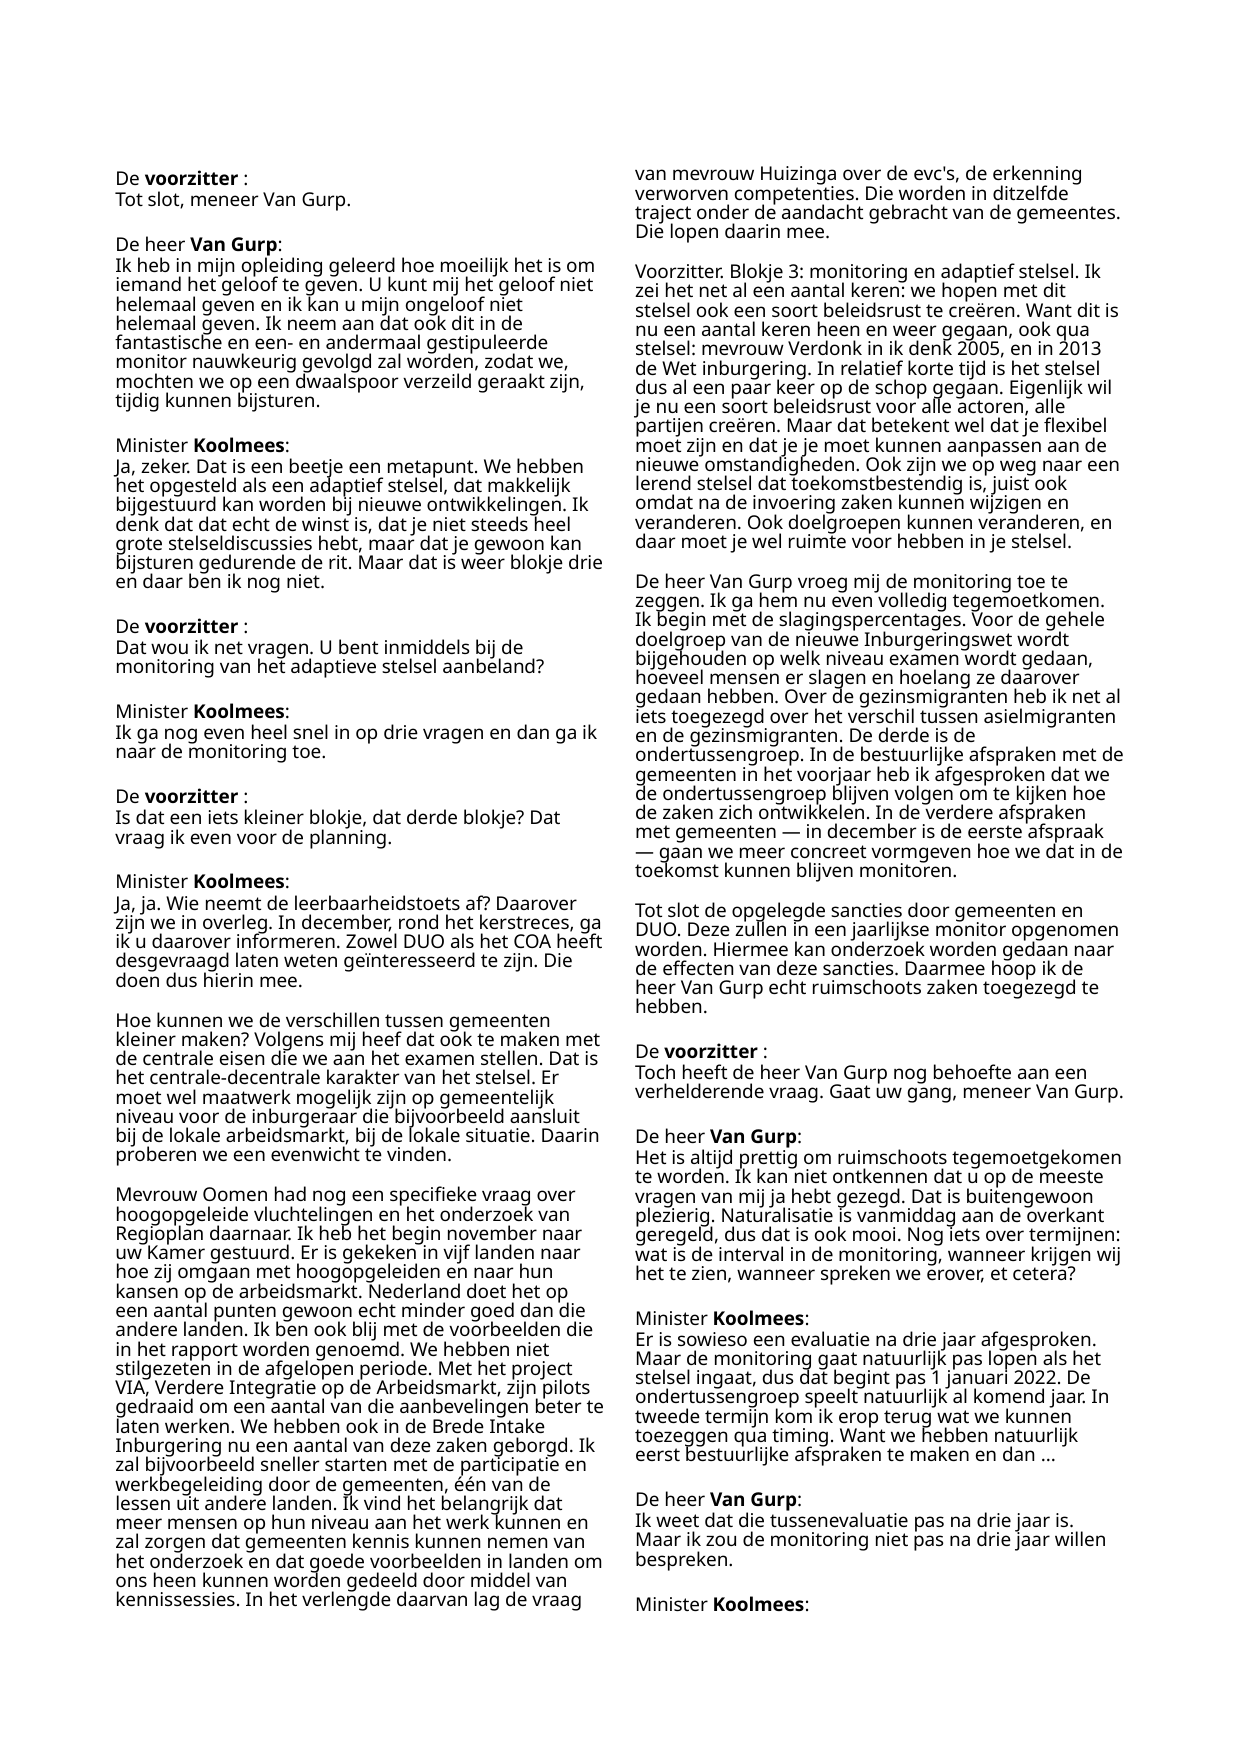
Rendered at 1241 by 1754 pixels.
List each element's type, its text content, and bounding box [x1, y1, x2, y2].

text De heer Van Gurp: [635, 1123, 1125, 1149]
text Toch heeft de heer Van Gurp nog behoefte aan een verhelderende vraag. Gaat uw gang, meneer Van Gurp. [635, 1064, 1125, 1103]
text Hoe kunnen we de verschillen tussen gemeenten kleiner maken? Volgens mij heef dat ook te maken met de centrale eisen die we aan het examen stellen. Dat is het centrale-decentrale karakter van het stelsel. Er moet wel maatwerk mogelijk zijn op gemeentelijk niveau voor de inburgeraar die bijvoorbeeld aansluit bij de lokale arbeidsmarkt, bij de lokale situatie. Daarin proberen we een evenwicht te vinden. [115, 1012, 605, 1166]
text Minister Koolmees: [115, 698, 605, 724]
text Minister Koolmees: [115, 869, 605, 894]
text Ik weet dat die tussenevaluatie pas na drie jaar is. Maar ik zou de monitoring niet pas na drie jaar willen bespreken. [635, 1512, 1125, 1570]
text De heer Van Gurp vroeg mij de monitoring toe te zeggen. Ik ga hem nu even volledig tegemoetkomen. Ik begin met de slagingspercentages. Voor de gehele doelgroep van de nieuwe Inburgeringswet wordt bijgehouden op welk niveau examen wordt gedaan, hoeveel mensen er slagen en hoelang ze daarover gedaan hebben. Over de gezinsmigranten heb ik net al iets toegezegd over het verschil tussen asielmigranten en de gezinsmigranten. De derde is de ondertussengroep. In de bestuurlijke afspraken met de gemeenten in het voorjaar heb ik afgesproken dat we de ondertussengroep blijven volgen om te kijken hoe de zaken zich ontwikkelen. In de verdere afspraken met gemeenten — in december is de eerste afspraak — gaan we meer concreet vormgeven hoe we dat in de toekomst kunnen blijven monitoren. [635, 573, 1125, 881]
text Minister Koolmees: [115, 432, 605, 458]
text Minister Koolmees: [635, 1591, 1125, 1617]
text Ik heb in mijn opleiding geleerd hoe moeilijk het is om iemand het geloof te geven. U kunt mij het geloof niet helemaal geven en ik kan u mijn ongeloof niet helemaal geven. Ik neem aan dat ook dit in de fantastische en een- en andermaal gestipuleerde monitor nauwkeurig gevolgd zal worden, zodat we, mochten we op een dwaalspoor verzeild geraakt zijn, tijdig kunnen bijsturen. [115, 257, 605, 411]
text Ik ga nog even heel snel in op drie vragen en dan ga ik naar de monitoring toe. [115, 724, 605, 763]
text De heer Van Gurp: [635, 1486, 1125, 1512]
text Voorzitter. Blokje 3: monitoring en adaptief stelsel. Ik zei het net al een aantal keren: we hopen met dit stelsel ook een soort beleidsrust te creëren. Want dit is nu een aantal keren heen en weer gegaan, ook qua stelsel: mevrouw Verdonk in ik denk 2005, en in 2013 de Wet inburgering. In relatief korte tijd is het stelsel dus al een paar keer op de schop gegaan. Eigenlijk wil je nu een soort beleidsrust voor alle actoren, alle partijen creëren. Maar dat betekent wel dat je flexibel moet zijn en dat je je moet kunnen aanpassen aan de nieuwe omstandigheden. Ook zijn we op weg naar een lerend stelsel dat toekomstbestendig is, juist ook omdat na de invoering zaken kunnen wijzigen en veranderen. Ook doelgroepen kunnen veranderen, en daar moet je wel ruimte voor hebben in je stelsel. [635, 263, 1125, 552]
text Het is altijd prettig om ruimschoots tegemoetgekomen te worden. Ik kan niet ontkennen dat u op de meeste vragen van mij ja hebt gezegd. Dat is buitengewoon plezierig. Naturalisatie is vanmiddag aan de overkant geregeld, dus dat is ook mooi. Nog iets over termijnen: wat is de interval in de monitoring, wanneer krijgen wij het te zien, wanneer spreken we erover, et cetera? [635, 1149, 1125, 1284]
text Ja, ja. Wie neemt de leerbaarheidstoets af? Daarover zijn we in overleg. In december, rond het kerstreces, ga ik u daarover informeren. Zowel DUO als het COA heeft desgevraagd laten weten geïnteresseerd te zijn. Die doen dus hierin mee. [115, 894, 605, 991]
text Tot slot, meneer Van Gurp. [115, 191, 605, 210]
text Dat wou ik net vragen. U bent inmiddels bij de monitoring van het adaptieve stelsel aanbeland? [115, 639, 605, 678]
text Is dat een iets kleiner blokje, dat derde blokje? Dat vraag ik even voor de planning. [115, 809, 605, 848]
text De voorzitter : [115, 613, 605, 639]
text De voorzitter : [635, 1038, 1125, 1064]
text De voorzitter : [115, 165, 605, 191]
text van mevrouw Huizinga over de evc's, de erkenning verworven competenties. Die worden in ditzelfde traject onder de aandacht gebracht van de gemeentes. Die lopen daarin mee. [635, 165, 1125, 242]
text Er is sowieso een evaluatie na drie jaar afgesproken. Maar de monitoring gaat natuurlijk pas lopen als het stelsel ingaat, dus dat begint pas 1 januari 2022. De ondertussengroep speelt natuurlijk al komend jaar. In tweede termijn kom ik erop terug wat we kunnen toezeggen qua timing. Want we hebben natuurlijk eerst bestuurlijke afspraken te maken en dan ... [635, 1331, 1125, 1466]
text Ja, zeker. Dat is een beetje een metapunt. We hebben het opgesteld als een adaptief stelsel, dat makkelijk bijgestuurd kan worden bij nieuwe ontwikkelingen. Ik denk dat dat echt de winst is, dat je niet steeds heel grote stelseldiscussies hebt, maar dat je gewoon kan bijsturen gedurende de rit. Maar dat is weer blokje drie en daar ben ik nog niet. [115, 458, 605, 593]
text De heer Van Gurp: [115, 231, 605, 257]
text Tot slot de opgelegde sancties door gemeenten en DUO. Deze zullen in een jaarlijkse monitor opgenomen worden. Hiermee kan onderzoek worden gedaan naar de effecten van deze sancties. Daarmee hoop ik de heer Van Gurp echt ruimschoots zaken toegezegd te hebben. [635, 902, 1125, 1018]
text Minister Koolmees: [635, 1305, 1125, 1331]
text De voorzitter : [115, 784, 605, 809]
text Mevrouw Oomen had nog een specifieke vraag over hoogopgeleide vluchtelingen en het onderzoek van Regioplan daarnaar. Ik heb het begin november naar uw Kamer gestuurd. Er is gekeken in vijf landen naar hoe zij omgaan met hoogopgeleiden en naar hun kansen op de arbeidsmarkt. Nederland doet het op een aantal punten gewoon echt minder goed dan die andere landen. Ik ben ook blij met de voorbeelden die in het rapport worden genoemd. We hebben niet stilgezeten in de afgelopen periode. Met het project VIA, Verdere Integratie op de Arbeidsmarkt, zijn pilots gedraaid om een aantal van die aanbevelingen beter te laten werken. We hebben ook in de Brede Intake Inburgering nu een aantal van deze zaken geborgd. Ik zal bijvoorbeeld sneller starten met de participatie en werkbegeleiding door de gemeenten, één van de lessen uit andere landen. Ik vind het belangrijk dat meer mensen op hun niveau aan het werk kunnen en zal zorgen dat gemeenten kennis kunnen nemen van het onderzoek en dat goede voorbeelden in landen om ons heen kunnen worden gedeeld door middel van kennissessies. In het verlengde daarvan lag de vraag [115, 1186, 605, 1610]
